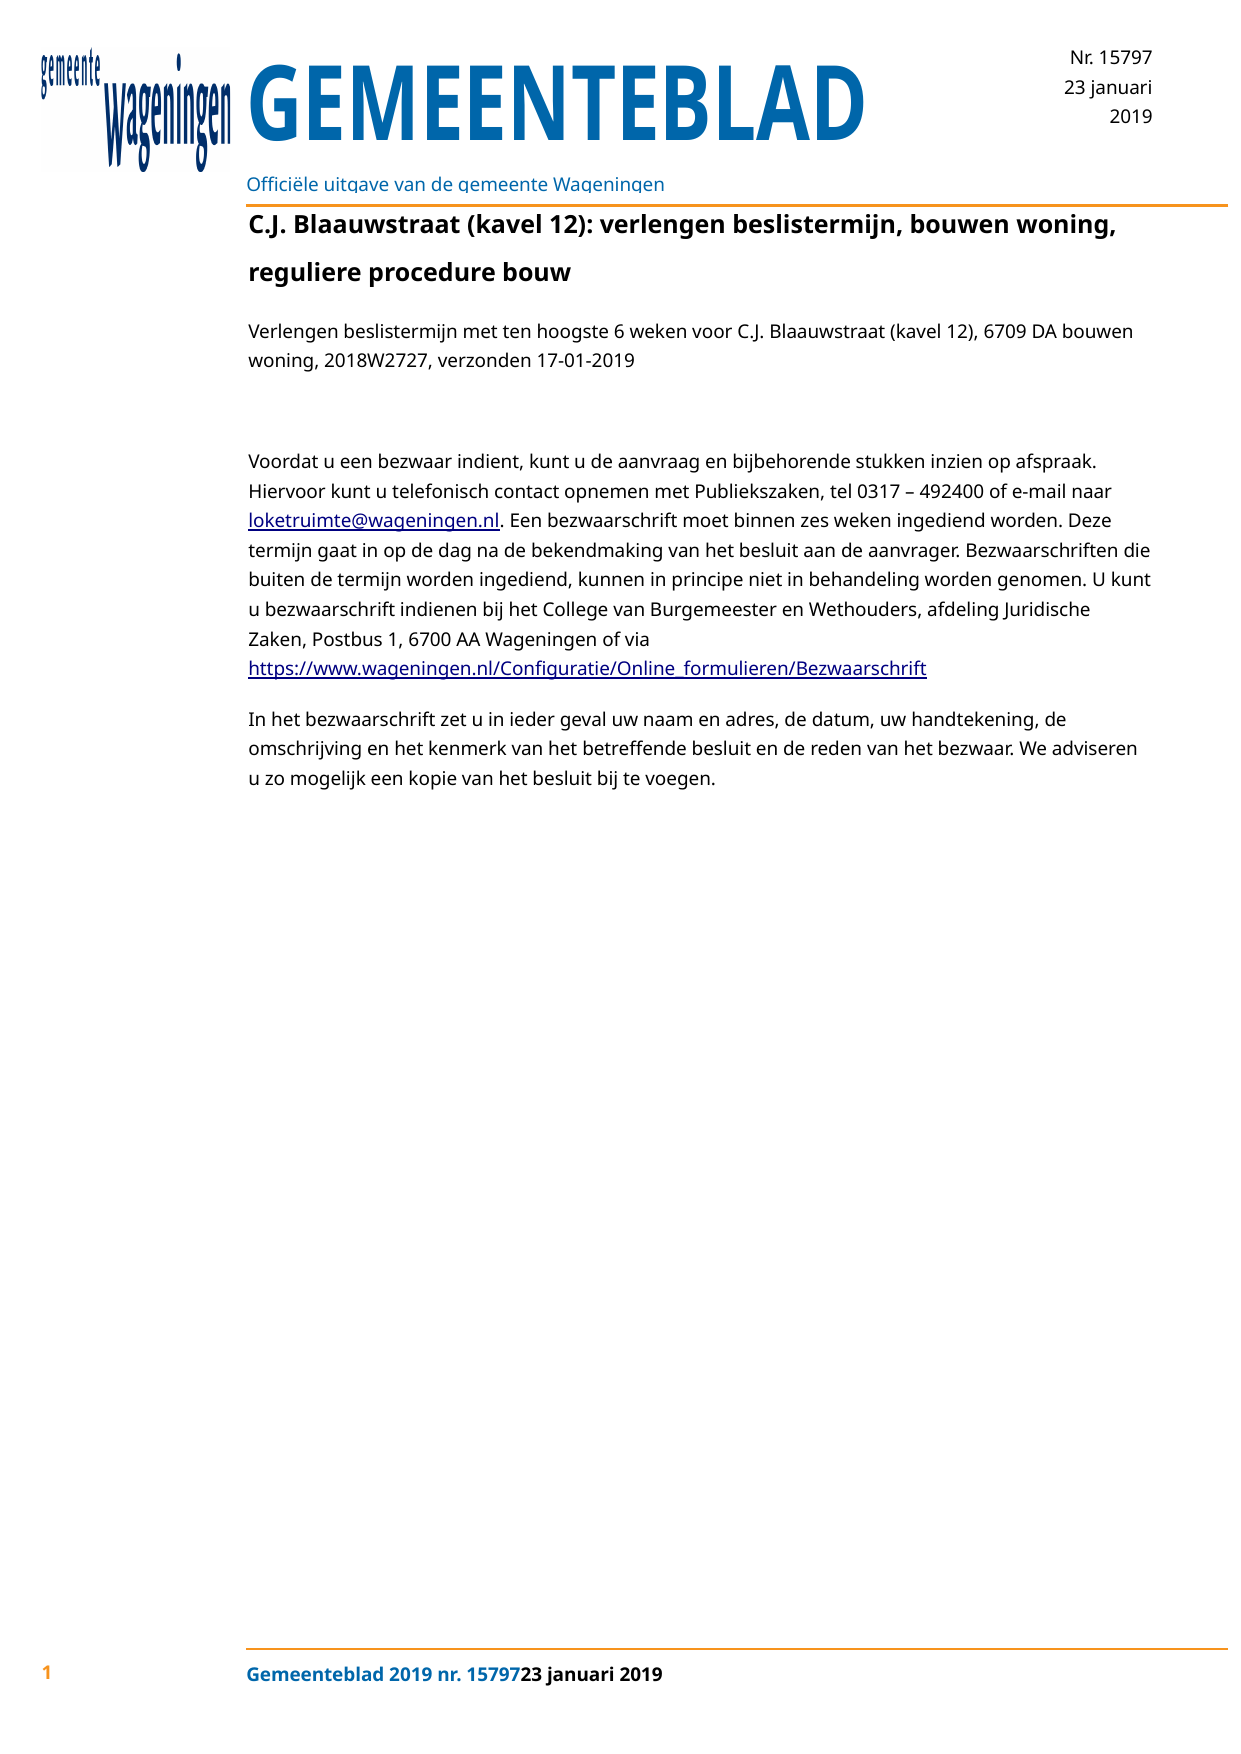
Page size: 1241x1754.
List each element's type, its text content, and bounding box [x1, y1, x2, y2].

picture [41, 47, 231, 172]
text C.J. Blaauwstraat (kavel 12): verlengen beslistermijn, bouwen woning, reguliere procedure bouw [248, 207, 1152, 288]
text Voordat u een bezwaar indient, kunt u de aanvraag en bijbehorende stukken inzien op afspraak. Hiervoor kunt u telefonisch contact opnemen met Publiekszaken, tel 0317 – 492400 of e-mail naar loketruimte@wageningen.nl. Een bezwaarschrift moet binnen zes weken ingediend worden. Deze termijn gaat in op de dag na de bekendmaking van het besluit aan de aanvrager. Bezwaarschriften die buiten de termijn worden ingediend, kunnen in principe niet in behandeling worden genomen. U kunt u bezwaarschrift indienen bij het College van Burgemeester en Wethouders, afdeling Juridische Zaken, Postbus 1, 6700 AA Wageningen of via https://www.wageningen.nl/Configuratie/Online_formulieren/Bezwaarschrift [248, 448, 1152, 681]
text Verlengen beslistermijn met ten hoogste 6 weken voor C.J. Blaauwstraat (kavel 12), 6709 DA bouwen woning, 2018W2727, verzonden 17-01-2019 [248, 318, 1152, 373]
text In het bezwaarschrift zet u in ieder geval uw naam en adres, de datum, uw handtekening, de omschrijving en het kenmerk van het betreffende besluit en de reden van het bezwaar. We adviseren u zo mogelijk een kopie van het besluit bij te voegen. [248, 706, 1152, 791]
